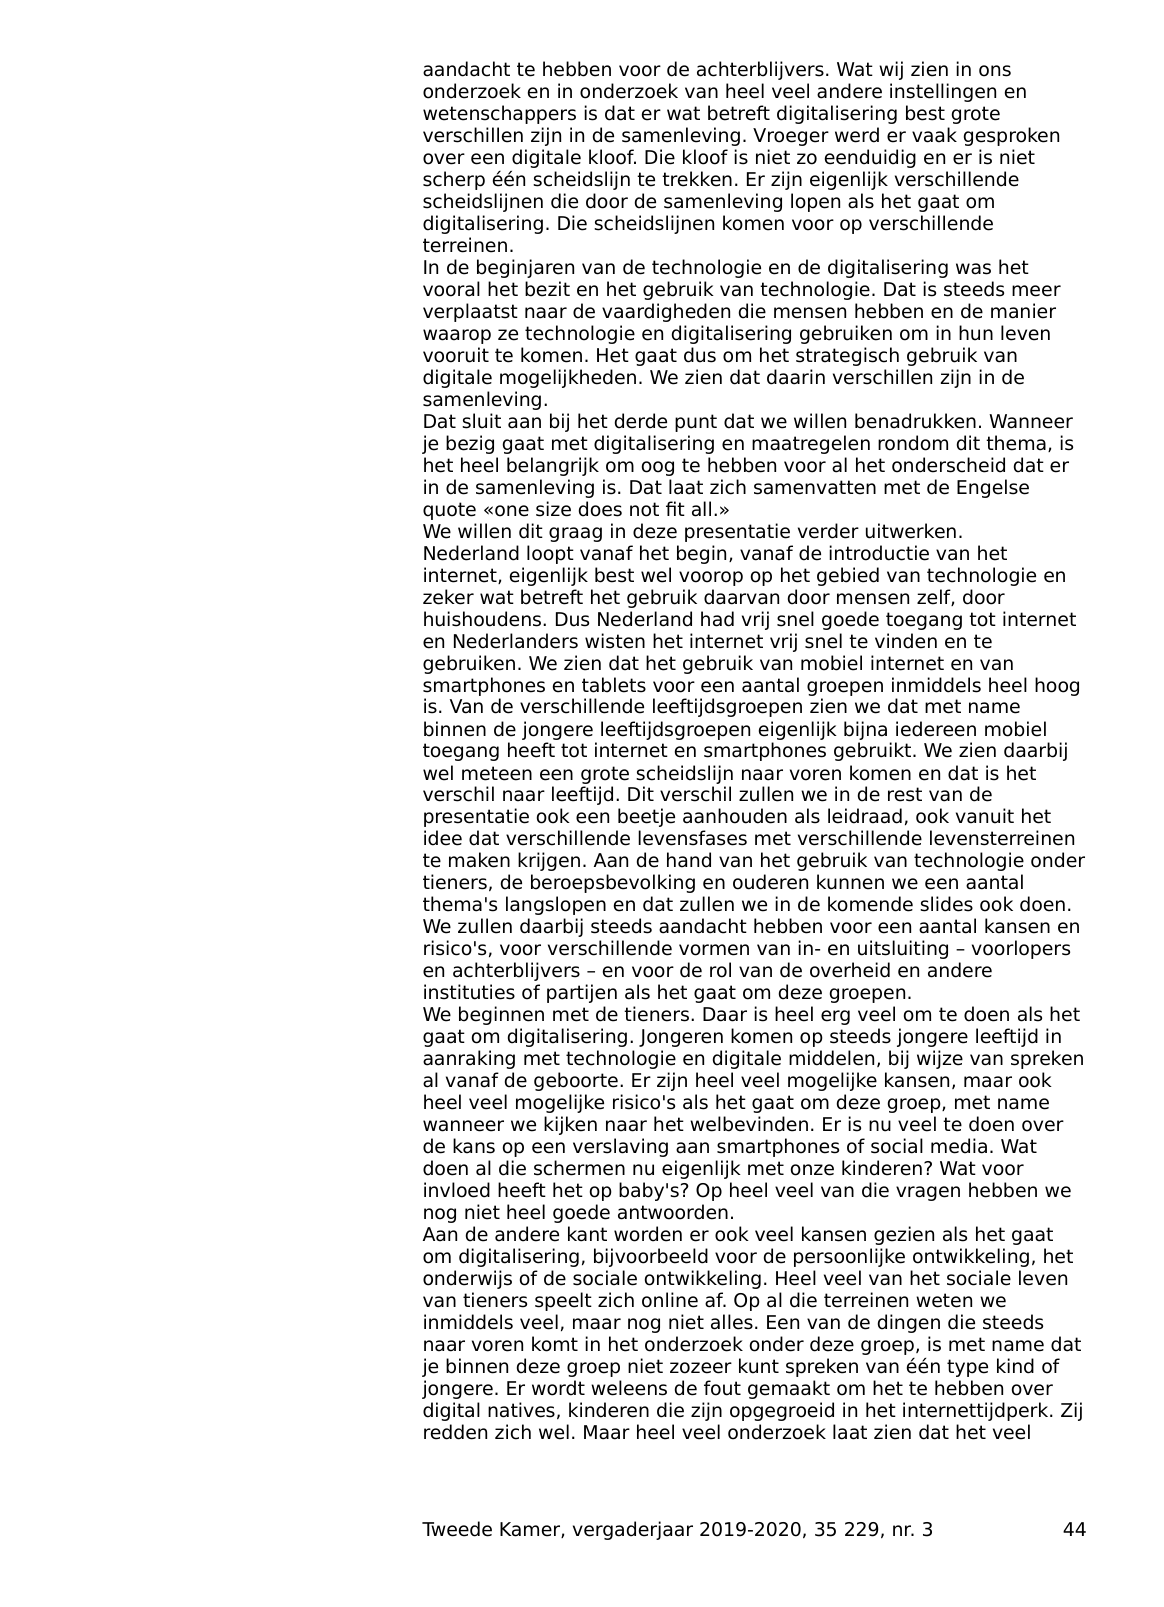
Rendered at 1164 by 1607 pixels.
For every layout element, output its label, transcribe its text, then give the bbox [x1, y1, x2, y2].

text Aan de andere kant worden er ook veel kansen gezien als het gaat om digitalisering, bijvoorbeeld voor de persoonlijke ontwikkeling, het onderwijs of de sociale ontwikkeling. Heel veel van het sociale leven van tieners speelt zich online af. Op al die terreinen weten we inmiddels veel, maar nog niet alles. Een van de dingen die steeds naar voren komt in het onderzoek onder deze groep, is met name dat je binnen deze groep niet zozeer kunt spreken van één type kind of jongere. Er wordt weleens de fout gemaakt om het te hebben over digital natives, kinderen die zijn opgegroeid in het internettijdperk. Zij redden zich wel. Maar heel veel onderzoek laat zien dat het veel [422, 1224, 1087, 1444]
text aandacht te hebben voor de achterblijvers. Wat wij zien in ons onderzoek en in onderzoek van heel veel andere instellingen en wetenschappers is dat er wat betreft digitalisering best grote verschillen zijn in de samenleving. Vroeger werd er vaak gesproken over een digitale kloof. Die kloof is niet zo eenduidig en er is niet scherp één scheidslijn te trekken. Er zijn eigenlijk verschillende scheidslijnen die door de samenleving lopen als het gaat om digitalisering. Die scheidslijnen komen voor op verschillende terreinen. [422, 59, 1087, 257]
text We beginnen met de tieners. Daar is heel erg veel om te doen als het gaat om digitalisering. Jongeren komen op steeds jongere leeftijd in aanraking met technologie en digitale middelen, bij wijze van spreken al vanaf de geboorte. Er zijn heel veel mogelijke kansen, maar ook heel veel mogelijke risico's als het gaat om deze groep, met name wanneer we kijken naar het welbevinden. Er is nu veel te doen over de kans op een verslaving aan smartphones of social media. Wat doen al die schermen nu eigenlijk met onze kinderen? Wat voor invloed heeft het op baby's? Op heel veel van die vragen hebben we nog niet heel goede antwoorden. [422, 1004, 1087, 1224]
text Nederland loopt vanaf het begin, vanaf de introductie van het internet, eigenlijk best wel voorop op het gebied van technologie en zeker wat betreft het gebruik daarvan door mensen zelf, door huishoudens. Dus Nederland had vrij snel goede toegang tot internet en Nederlanders wisten het internet vrij snel te vinden en te gebruiken. We zien dat het gebruik van mobiel internet en van smartphones en tablets voor een aantal groepen inmiddels heel hoog is. Van de verschillende leeftijdsgroepen zien we dat met name binnen de jongere leeftijdsgroepen eigenlijk bijna iedereen mobiel toegang heeft tot internet en smartphones gebruikt. We zien daarbij wel meteen een grote scheidslijn naar voren komen en dat is het verschil naar leeftijd. Dit verschil zullen we in de rest van de presentatie ook een beetje aanhouden als leidraad, ook vanuit het idee dat verschillende levensfases met verschillende levensterreinen te maken krijgen. Aan de hand van het gebruik van technologie onder tieners, de beroepsbevolking en ouderen kunnen we een aantal thema's langslopen en dat zullen we in de komende slides ook doen. We zullen daarbij steeds aandacht hebben voor een aantal kansen en risico's, voor verschillende vormen van in- en uitsluiting – voorlopers en achterblijvers – en voor de rol van de overheid en andere instituties of partijen als het gaat om deze groepen. [422, 543, 1087, 1004]
text Dat sluit aan bij het derde punt dat we willen benadrukken. Wanneer je bezig gaat met digitalisering en maatregelen rondom dit thema, is het heel belangrijk om oog te hebben voor al het onderscheid dat er in de samenleving is. Dat laat zich samenvatten met de Engelse quote «one size does not fit all.» [422, 411, 1087, 521]
text In de beginjaren van de technologie en de digitalisering was het vooral het bezit en het gebruik van technologie. Dat is steeds meer verplaatst naar de vaardigheden die mensen hebben en de manier waarop ze technologie en digitalisering gebruiken om in hun leven vooruit te komen. Het gaat dus om het strategisch gebruik van digitale mogelijkheden. We zien dat daarin verschillen zijn in de samenleving. [422, 257, 1087, 411]
text We willen dit graag in deze presentatie verder uitwerken. [422, 521, 1087, 543]
